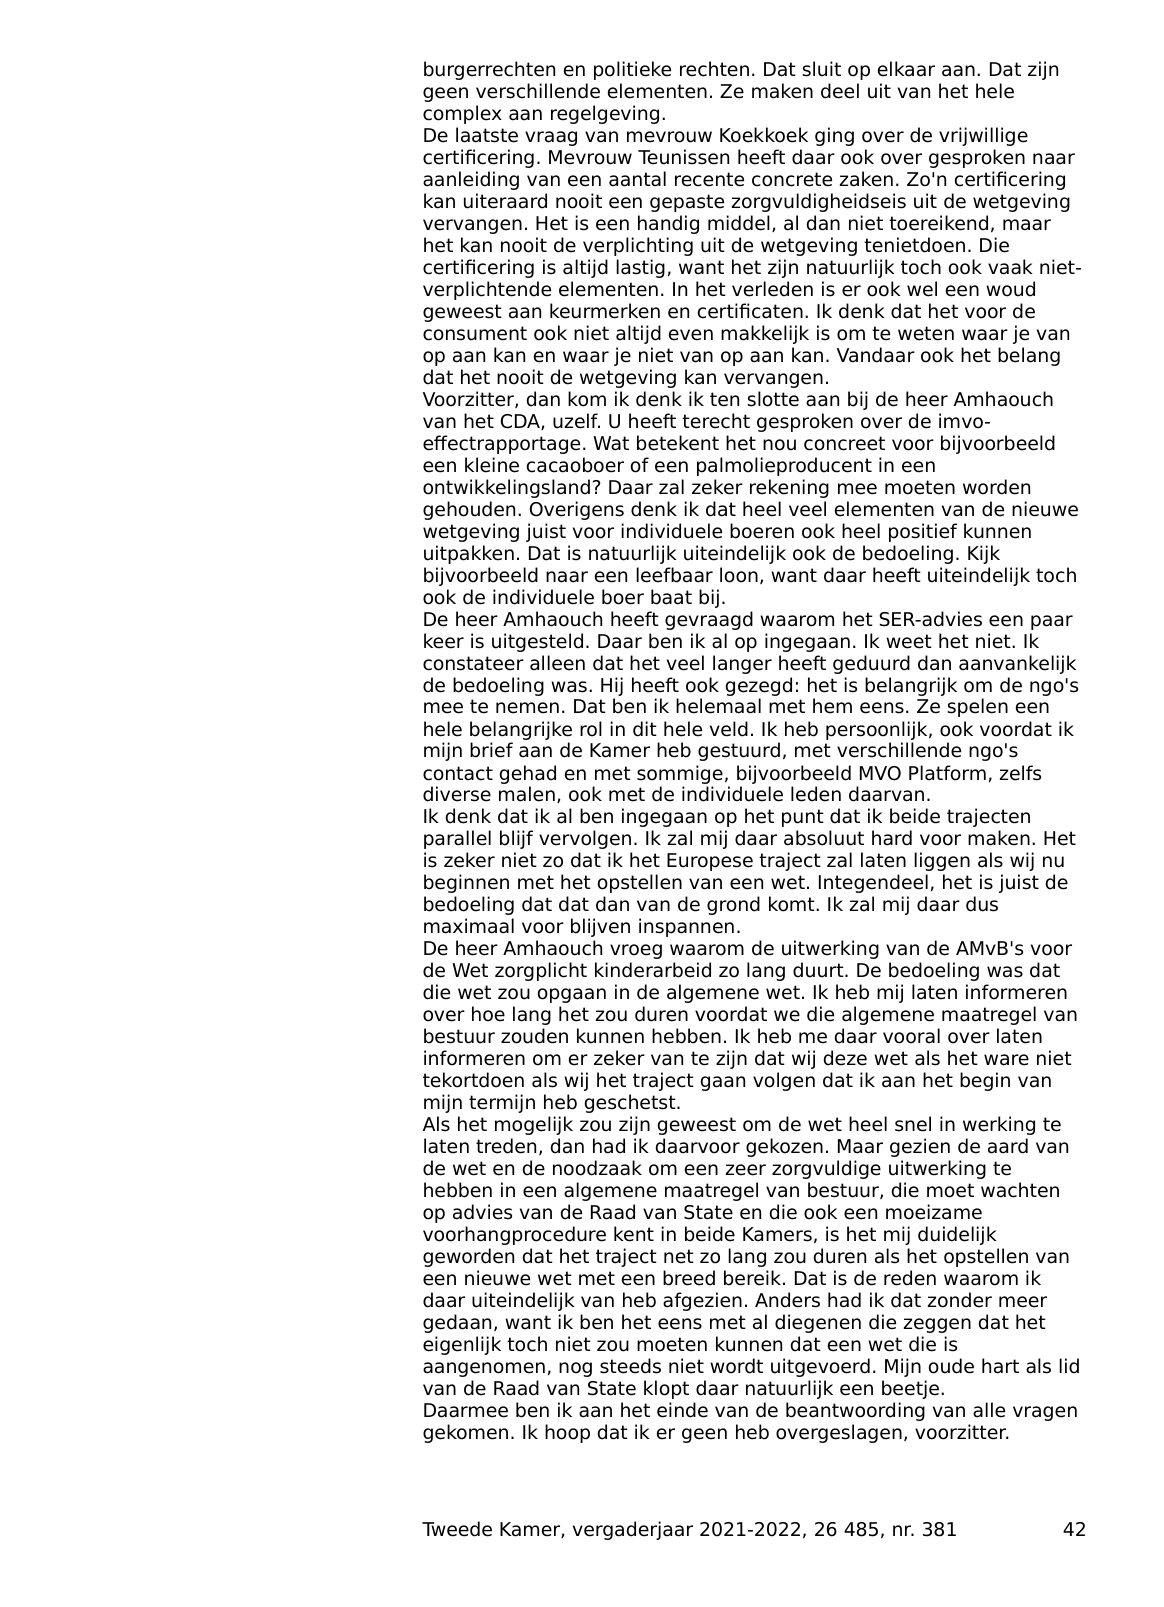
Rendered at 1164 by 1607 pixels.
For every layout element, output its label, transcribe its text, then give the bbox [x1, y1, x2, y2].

text Voorzitter, dan kom ik denk ik ten slotte aan bij de heer Amhaouch van het CDA, uzelf. U heeft terecht gesproken over de imvo-effectrapportage. Wat betekent het nou concreet voor bijvoorbeeld een kleine cacaoboer of een palmolieproducent in een ontwikkelingsland? Daar zal zeker rekening mee moeten worden gehouden. Overigens denk ik dat heel veel elementen van de nieuwe wetgeving juist voor individuele boeren ook heel positief kunnen uitpakken. Dat is natuurlijk uiteindelijk ook de bedoeling. Kijk bijvoorbeeld naar een leefbaar loon, want daar heeft uiteindelijk toch ook de individuele boer baat bij. [422, 389, 1087, 608]
text De heer Amhaouch vroeg waarom de uitwerking van de AMvB's voor de Wet zorgplicht kinderarbeid zo lang duurt. De bedoeling was dat die wet zou opgaan in de algemene wet. Ik heb mij laten informeren over hoe lang het zou duren voordat we die algemene maatregel van bestuur zouden kunnen hebben. Ik heb me daar vooral over laten informeren om er zeker van te zijn dat wij deze wet als het ware niet tekortdoen als wij het traject gaan volgen dat ik aan het begin van mijn termijn heb geschetst. [422, 938, 1087, 1114]
text Als het mogelijk zou zijn geweest om de wet heel snel in werking te laten treden, dan had ik daarvoor gekozen. Maar gezien de aard van de wet en de noodzaak om een zeer zorgvuldige uitwerking te hebben in een algemene maatregel van bestuur, die moet wachten op advies van de Raad van State en die ook een moeizame voorhangprocedure kent in beide Kamers, is het mij duidelijk geworden dat het traject net zo lang zou duren als het opstellen van een nieuwe wet met een breed bereik. Dat is de reden waarom ik daar uiteindelijk van heb afgezien. Anders had ik dat zonder meer gedaan, want ik ben het eens met al diegenen die zeggen dat het eigenlijk toch niet zou moeten kunnen dat een wet die is aangenomen, nog steeds niet wordt uitgevoerd. Mijn oude hart als lid van de Raad van State klopt daar natuurlijk een beetje. [422, 1114, 1087, 1400]
text Ik denk dat ik al ben ingegaan op het punt dat ik beide trajecten parallel blijf vervolgen. Ik zal mij daar absoluut hard voor maken. Het is zeker niet zo dat ik het Europese traject zal laten liggen als wij nu beginnen met het opstellen van een wet. Integendeel, het is juist de bedoeling dat dat dan van de grond komt. Ik zal mij daar dus maximaal voor blijven inspannen. [422, 806, 1087, 938]
text burgerrechten en politieke rechten. Dat sluit op elkaar aan. Dat zijn geen verschillende elementen. Ze maken deel uit van het hele complex aan regelgeving. [422, 59, 1087, 125]
text De heer Amhaouch heeft gevraagd waarom het SER-advies een paar keer is uitgesteld. Daar ben ik al op ingegaan. Ik weet het niet. Ik constateer alleen dat het veel langer heeft geduurd dan aanvankelijk de bedoeling was. Hij heeft ook gezegd: het is belangrijk om de ngo's mee te nemen. Dat ben ik helemaal met hem eens. Ze spelen een hele belangrijke rol in dit hele veld. Ik heb persoonlijk, ook voordat ik mijn brief aan de Kamer heb gestuurd, met verschillende ngo's contact gehad en met sommige, bijvoorbeeld MVO Platform, zelfs diverse malen, ook met de individuele leden daarvan. [422, 608, 1087, 806]
text Daarmee ben ik aan het einde van de beantwoording van alle vragen gekomen. Ik hoop dat ik er geen heb overgeslagen, voorzitter. [422, 1400, 1087, 1444]
text De laatste vraag van mevrouw Koekkoek ging over de vrijwillige certificering. Mevrouw Teunissen heeft daar ook over gesproken naar aanleiding van een aantal recente concrete zaken. Zo'n certificering kan uiteraard nooit een gepaste zorgvuldigheidseis uit de wetgeving vervangen. Het is een handig middel, al dan niet toereikend, maar het kan nooit de verplichting uit de wetgeving tenietdoen. Die certificering is altijd lastig, want het zijn natuurlijk toch ook vaak niet-verplichtende elementen. In het verleden is er ook wel een woud geweest aan keurmerken en certificaten. Ik denk dat het voor de consument ook niet altijd even makkelijk is om te weten waar je van op aan kan en waar je niet van op aan kan. Vandaar ook het belang dat het nooit de wetgeving kan vervangen. [422, 125, 1087, 389]
